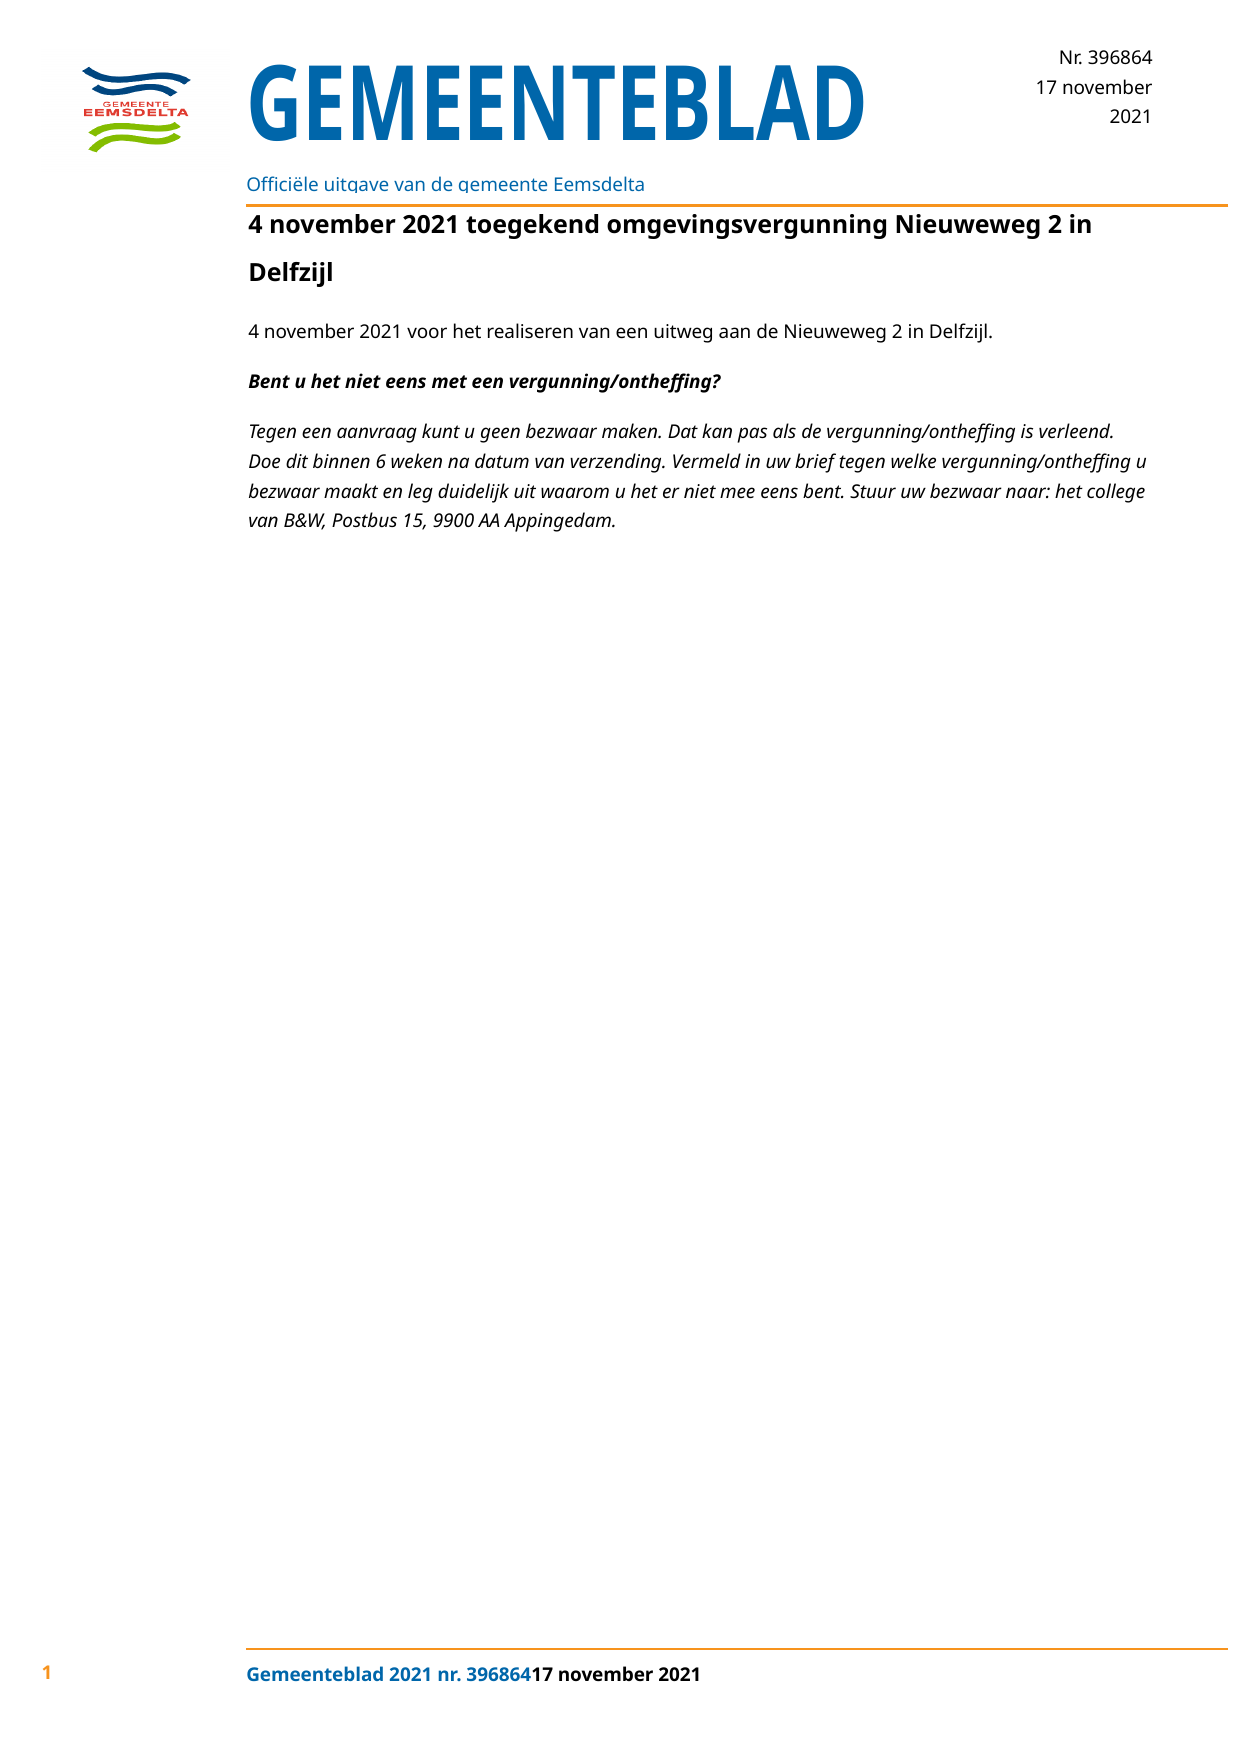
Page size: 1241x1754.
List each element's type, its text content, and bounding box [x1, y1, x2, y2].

text 4 november 2021 toegekend omgevingsvergunning Nieuweweg 2 in Delfzijl [248, 207, 1152, 288]
text Bent u het niet eens met een vergunning/ontheffing? [248, 368, 1152, 394]
text Tegen een aanvraag kunt u geen bezwaar maken. Dat kan pas als de vergunning/ontheffing is verleend. Doe dit binnen 6 weken na datum van verzending. Vermeld in uw brief tegen welke vergunning/ontheffing u bezwaar maakt en leg duidelijk uit waarom u het er niet mee eens bent. Stuur uw bezwaar naar: het college van B&W, Postbus 15, 9900 AA Appingedam. [248, 419, 1152, 533]
text 4 november 2021 voor het realiseren van een uitweg aan de Nieuweweg 2 in Delfzijl. [248, 318, 1152, 344]
picture [41, 47, 231, 172]
